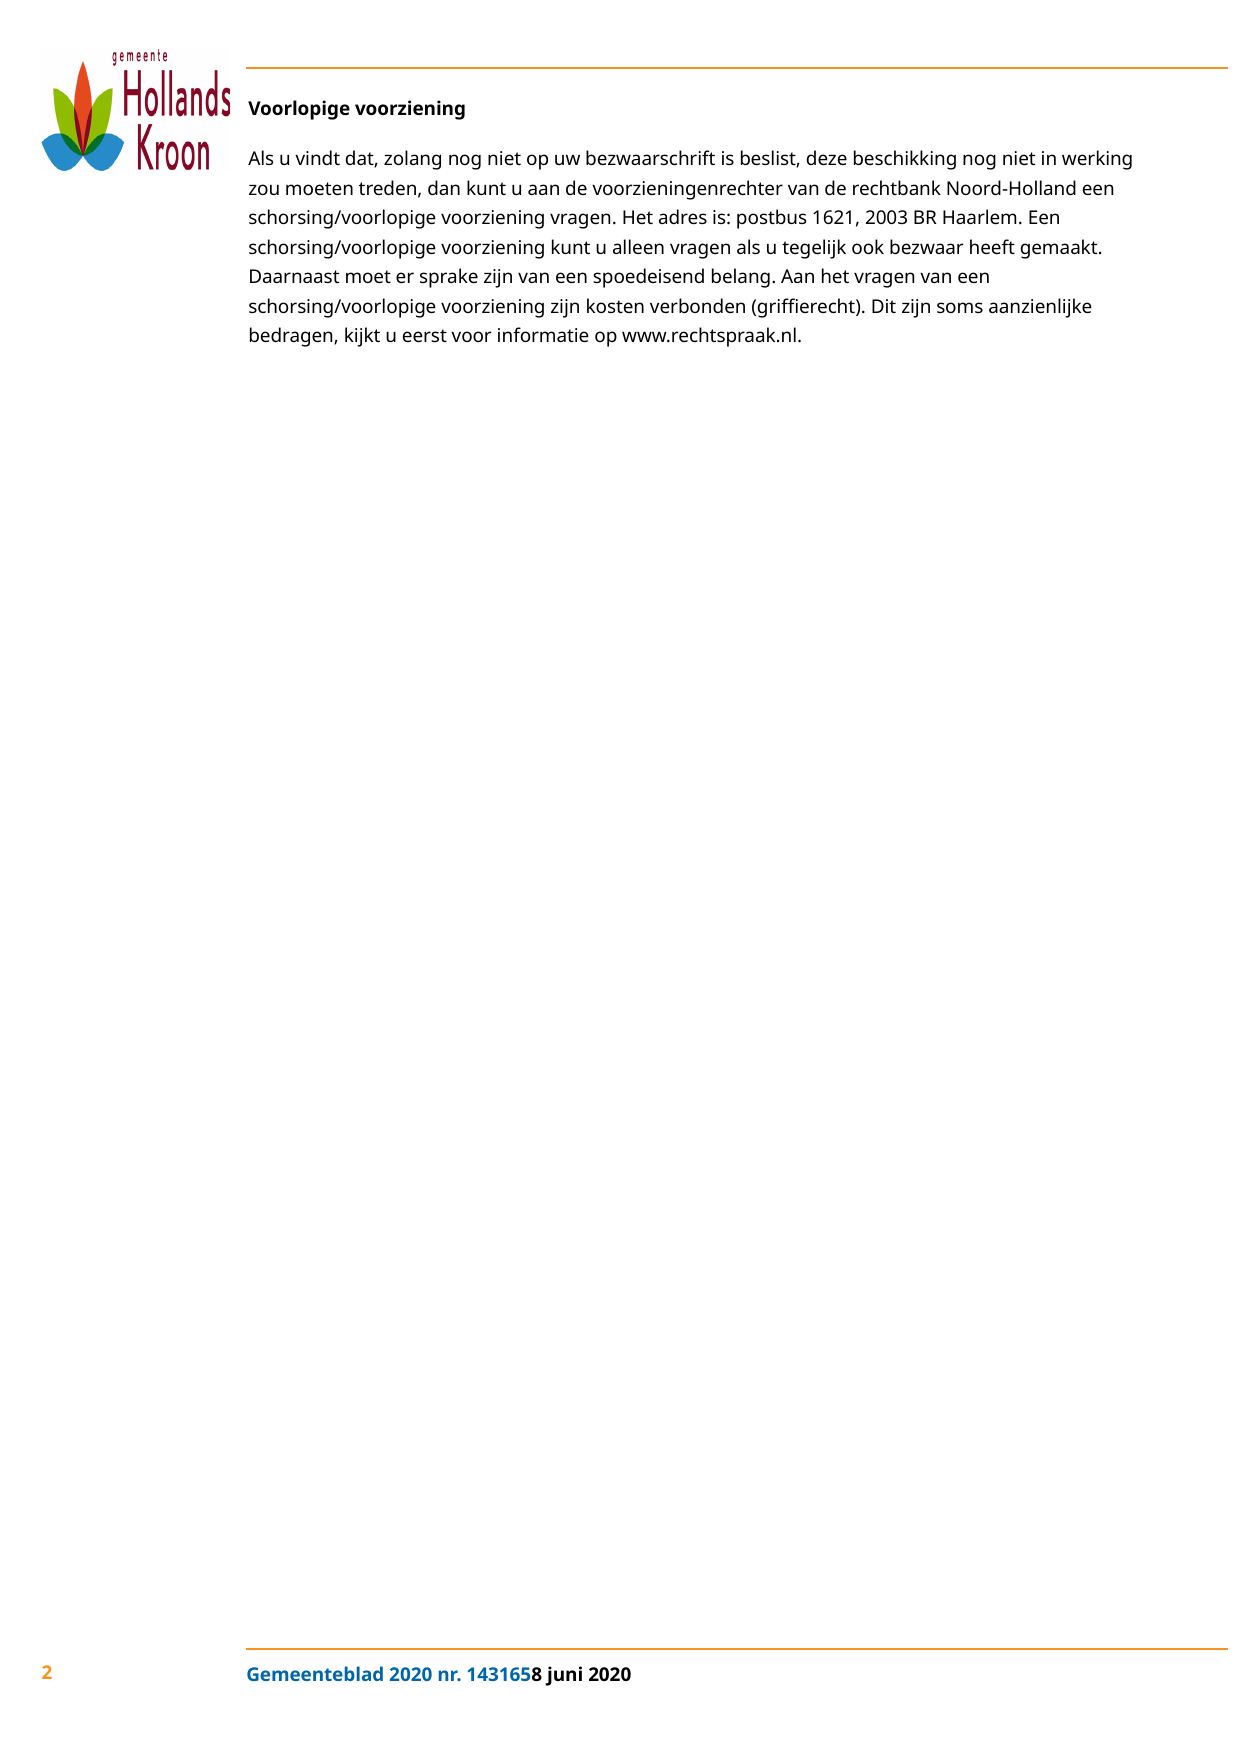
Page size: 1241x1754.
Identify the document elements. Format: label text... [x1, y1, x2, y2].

picture [41, 47, 231, 172]
text Als u vindt dat, zolang nog niet op uw bezwaarschrift is beslist, deze beschikking nog niet in werking zou moeten treden, dan kunt u aan de voorzieningenrechter van de rechtbank Noord-Holland een schorsing/voorlopige voorziening vragen. Het adres is: postbus 1621, 2003 BR Haarlem. Een schorsing/voorlopige voorziening kunt u alleen vragen als u tegelijk ook bezwaar heeft gemaakt. Daarnaast moet er sprake zijn van een spoedeisend belang. Aan het vragen van een schorsing/voorlopige voorziening zijn kosten verbonden (griffierecht). Dit zijn soms aanzienlijke bedragen, kijkt u eerst voor informatie op www.rechtspraak.nl. [248, 145, 1152, 348]
text Voorlopige voorziening [248, 95, 1152, 121]
